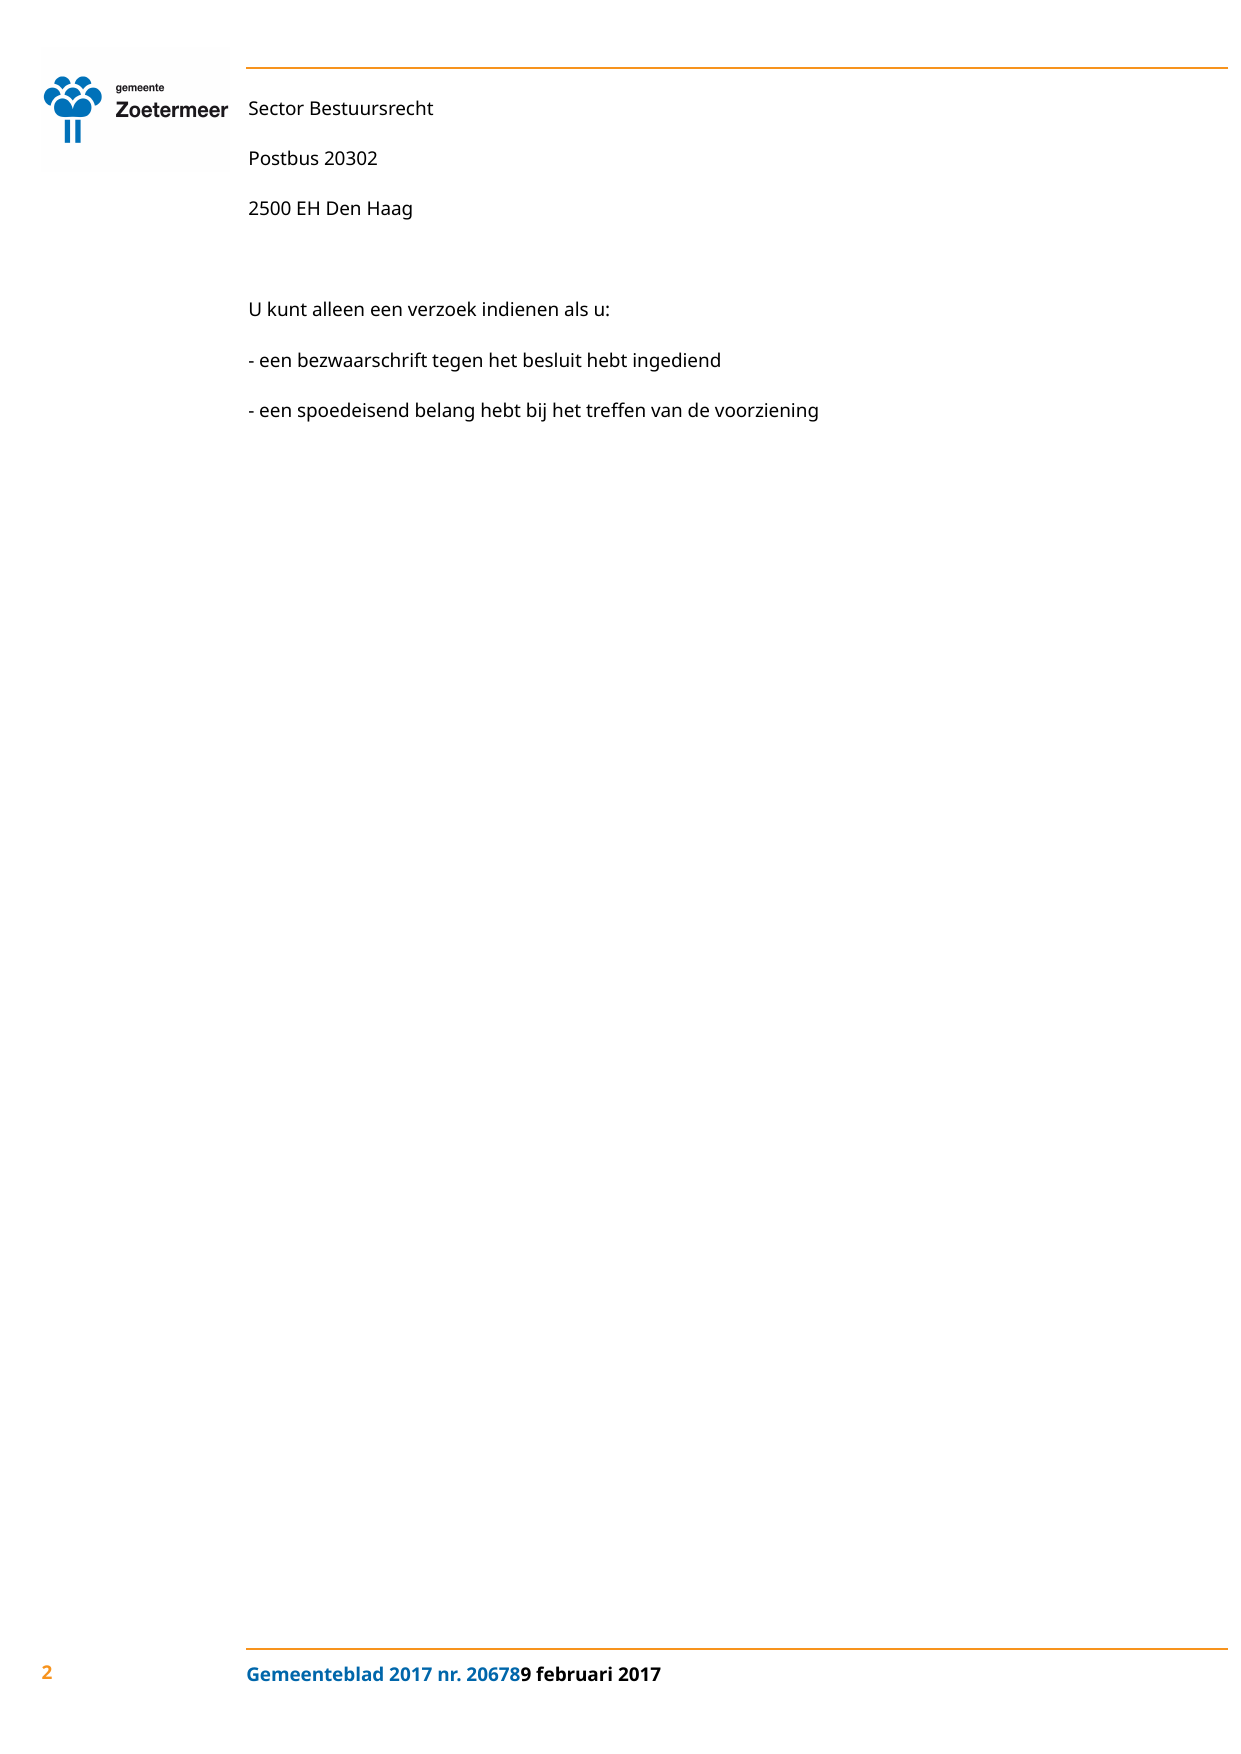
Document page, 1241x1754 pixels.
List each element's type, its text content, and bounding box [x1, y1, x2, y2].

text Postbus 20302 [248, 145, 1152, 171]
picture [41, 47, 231, 172]
text Sector Bestuursrecht [248, 95, 1152, 121]
text - een bezwaarschrift tegen het besluit hebt ingediend [248, 347, 1152, 373]
text 2500 EH Den Haag [248, 196, 1152, 221]
text - een spoedeisend belang hebt bij het treffen van de voorziening [248, 397, 1152, 423]
text U kunt alleen een verzoek indienen als u: [248, 296, 1152, 322]
